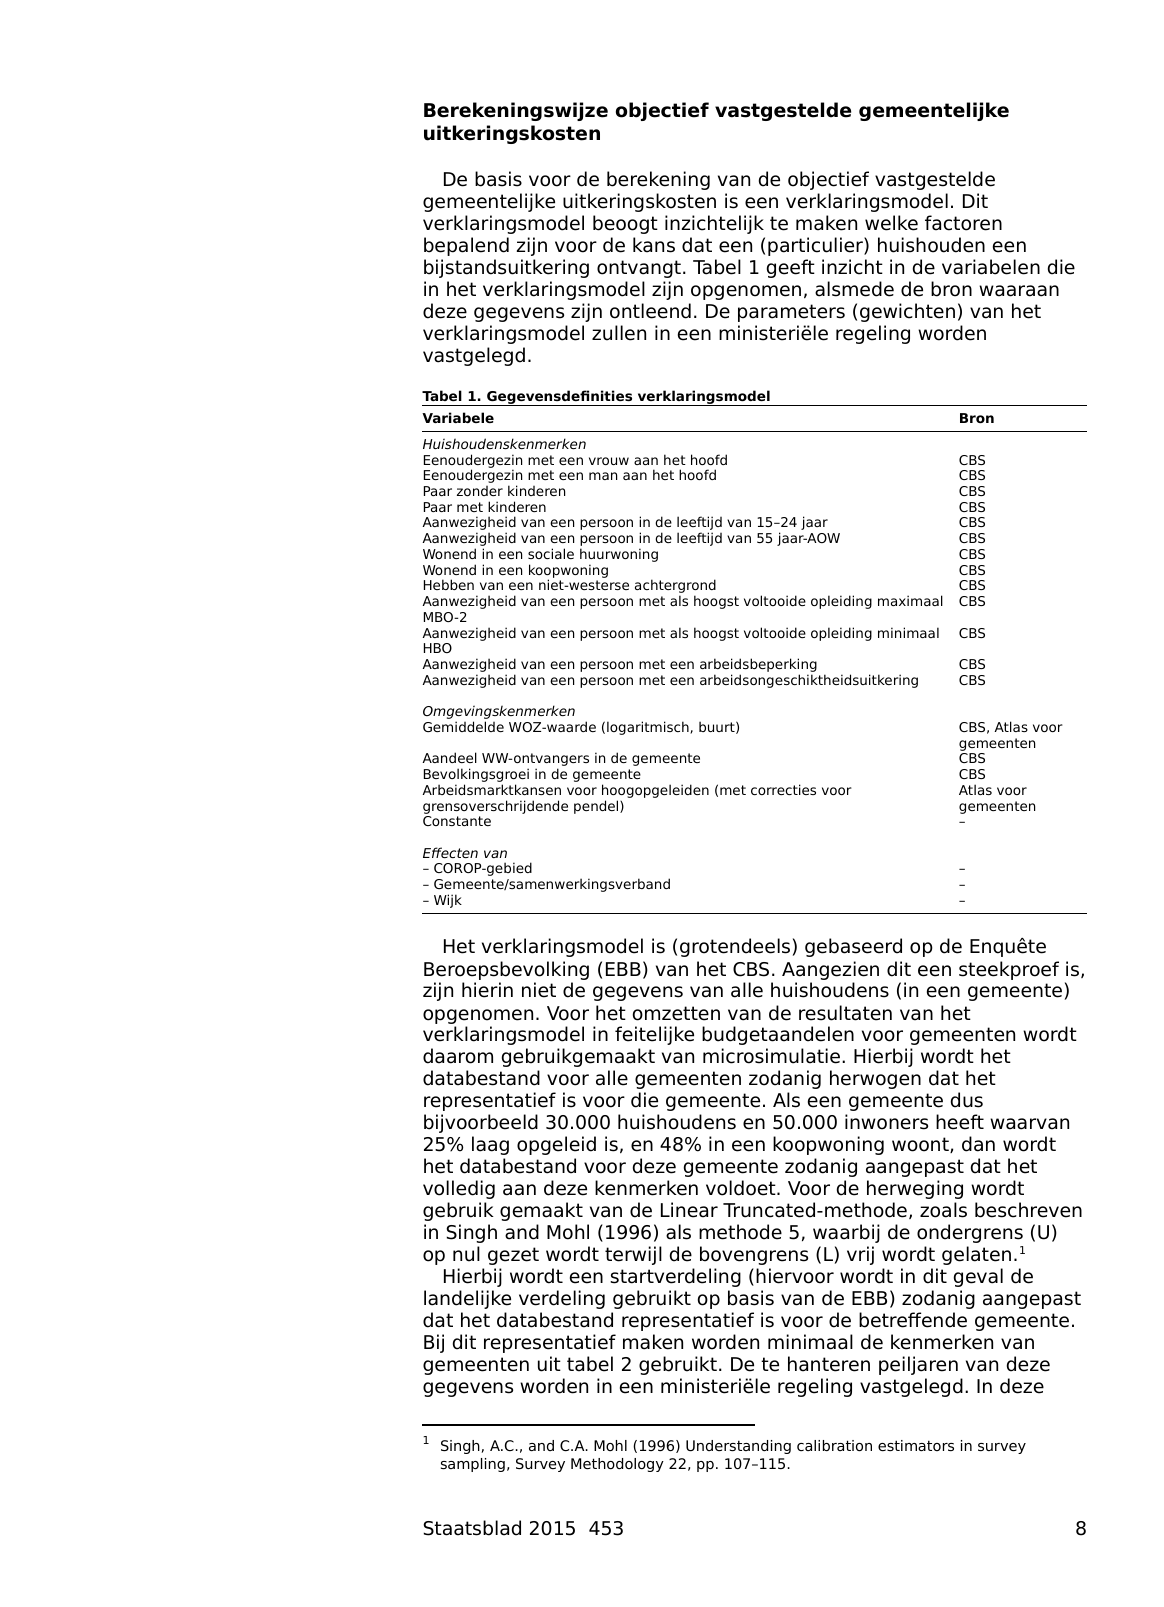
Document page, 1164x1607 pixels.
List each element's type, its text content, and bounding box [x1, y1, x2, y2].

table_cell Wonend in een koopwoning [422, 563, 953, 578]
subtitle Berekeningswijze objectief vastgestelde gemeentelijke uitkeringskosten [422, 100, 1087, 144]
table_cell Aandeel WW-ontvangers in de gemeente [422, 751, 953, 767]
table_cell CBS [953, 657, 1087, 673]
text De basis voor de berekening van de objectief vastgestelde gemeentelijke uitkeringskosten is een verklaringsmodel. Dit verklaringsmodel beoogt inzichtelijk te maken welke factoren bepalend zijn voor de kans dat een (particulier) huishouden een bijstandsuitkering ontvangt. Tabel 1 geeft inzicht in de variabelen die in het verklaringsmodel zijn opgenomen, alsmede de bron waaraan deze gegevens zijn ontleend. De parameters (gewichten) van het verklaringsmodel zullen in een ministeriële regeling worden vastgelegd. [422, 169, 1087, 367]
table_cell Gemiddelde WOZ-waarde (logaritmisch, buurt) [422, 720, 953, 751]
table_cell Hebben van een niet-westerse achtergrond [422, 578, 953, 594]
table_cell CBS [953, 563, 1087, 578]
table_cell – [953, 893, 1087, 913]
table_cell Atlas voor gemeenten [953, 783, 1087, 814]
table_cell Huishoudenskenmerken [422, 432, 953, 452]
table_cell [953, 846, 1087, 861]
table_cell Aanwezigheid van een persoon in de leeftijd van 15–24 jaar [422, 515, 953, 531]
table_cell Aanwezigheid van een persoon in de leeftijd van 55 jaar-AOW [422, 531, 953, 547]
table_cell Aanwezigheid van een persoon met als hoogst voltooide opleiding maximaal MBO-2 [422, 594, 953, 625]
table_cell CBS [953, 453, 1087, 468]
table_cell CBS [953, 673, 1087, 688]
table_cell Variabele [422, 406, 953, 431]
table_cell – [953, 861, 1087, 877]
table_cell Constante [422, 814, 953, 830]
table_cell – [953, 814, 1087, 830]
table_cell – Gemeente/samenwerkingsverband [422, 877, 953, 893]
table_cell Eenoudergezin met een man aan het hoofd [422, 468, 953, 484]
table_cell Effecten van [422, 846, 953, 861]
table_cell Paar zonder kinderen [422, 484, 953, 499]
table_cell CBS [953, 625, 1087, 657]
table_cell CBS [953, 767, 1087, 783]
table_cell Aanwezigheid van een persoon met een arbeidsongeschiktheidsuitkering [422, 673, 953, 688]
text Singh, A.C., and C.A. Mohl (1996) Understanding calibration estimators in survey sampling, Survey Methodology 22, pp. 107–115. [422, 1434, 1087, 1473]
table_cell Aanwezigheid van een persoon met als hoogst voltooide opleiding minimaal HBO [422, 625, 953, 657]
table_cell Wonend in een sociale huurwoning [422, 547, 953, 562]
table_cell CBS [953, 500, 1087, 515]
table_cell – [953, 877, 1087, 893]
table_cell [422, 688, 953, 704]
table_cell [422, 830, 953, 846]
table_cell – Wijk [422, 893, 953, 913]
table_cell CBS [953, 531, 1087, 547]
table_cell [953, 688, 1087, 704]
table_cell Paar met kinderen [422, 500, 953, 515]
table_header Tabel 1. Gegevensdefinities verklaringsmodel [422, 389, 1087, 405]
table_cell [953, 704, 1087, 720]
table_cell CBS [953, 578, 1087, 594]
table_cell CBS [953, 751, 1087, 767]
table_cell Bevolkingsgroei in de gemeente [422, 767, 953, 783]
table_cell CBS, Atlas voor gemeenten [953, 720, 1087, 751]
table_cell Arbeidsmarktkansen voor hoogopgeleiden (met correcties voor grensoverschrijdende pendel) [422, 783, 953, 814]
table_cell CBS [953, 515, 1087, 531]
table_cell [953, 830, 1087, 846]
table_cell CBS [953, 484, 1087, 499]
text Het verklaringsmodel is (grotendeels) gebaseerd op de Enquête Beroepsbevolking (EBB) van het CBS. Aangezien dit een steekproef is, zijn hierin niet de gegevens van alle huishoudens (in een gemeente) opgenomen. Voor het omzetten van de resultaten van het verklaringsmodel in feitelijke budgetaandelen voor gemeenten wordt daarom gebruikgemaakt van microsimulatie. Hierbij wordt het databestand voor alle gemeenten zodanig herwogen dat het representatief is voor die gemeente. Als een gemeente dus bijvoorbeeld 30.000 huishoudens en 50.000 inwoners heeft waarvan 25% laag opgeleid is, en 48% in een koopwoning woont, dan wordt het databestand voor deze gemeente zodanig aangepast dat het volledig aan deze kenmerken voldoet. Voor de herweging wordt gebruik gemaakt van de Linear Truncated-methode, zoals beschreven in Singh and Mohl (1996) als methode 5, waarbij de ondergrens (U) op nul gezet wordt terwijl de bovengrens (L) vrij wordt gelaten. [422, 936, 1087, 1266]
text Hierbij wordt een startverdeling (hiervoor wordt in dit geval de landelijke verdeling gebruikt op basis van de EBB) zodanig aangepast dat het databestand representatief is voor de betreffende gemeente. Bij dit representatief maken worden minimaal de kenmerken van gemeenten uit tabel 2 gebruikt. De te hanteren peiljaren van deze gegevens worden in een ministeriële regeling vastgelegd. In deze [422, 1266, 1087, 1398]
table_cell CBS [953, 547, 1087, 562]
table_cell Omgevingskenmerken [422, 704, 953, 720]
table_cell CBS [953, 468, 1087, 484]
table_cell Bron [953, 406, 1087, 431]
table_cell – COROP-gebied [422, 861, 953, 877]
table_cell Aanwezigheid van een persoon met een arbeidsbeperking [422, 657, 953, 673]
table_cell [953, 432, 1087, 452]
table_cell CBS [953, 594, 1087, 625]
table_cell Eenoudergezin met een vrouw aan het hoofd [422, 453, 953, 468]
